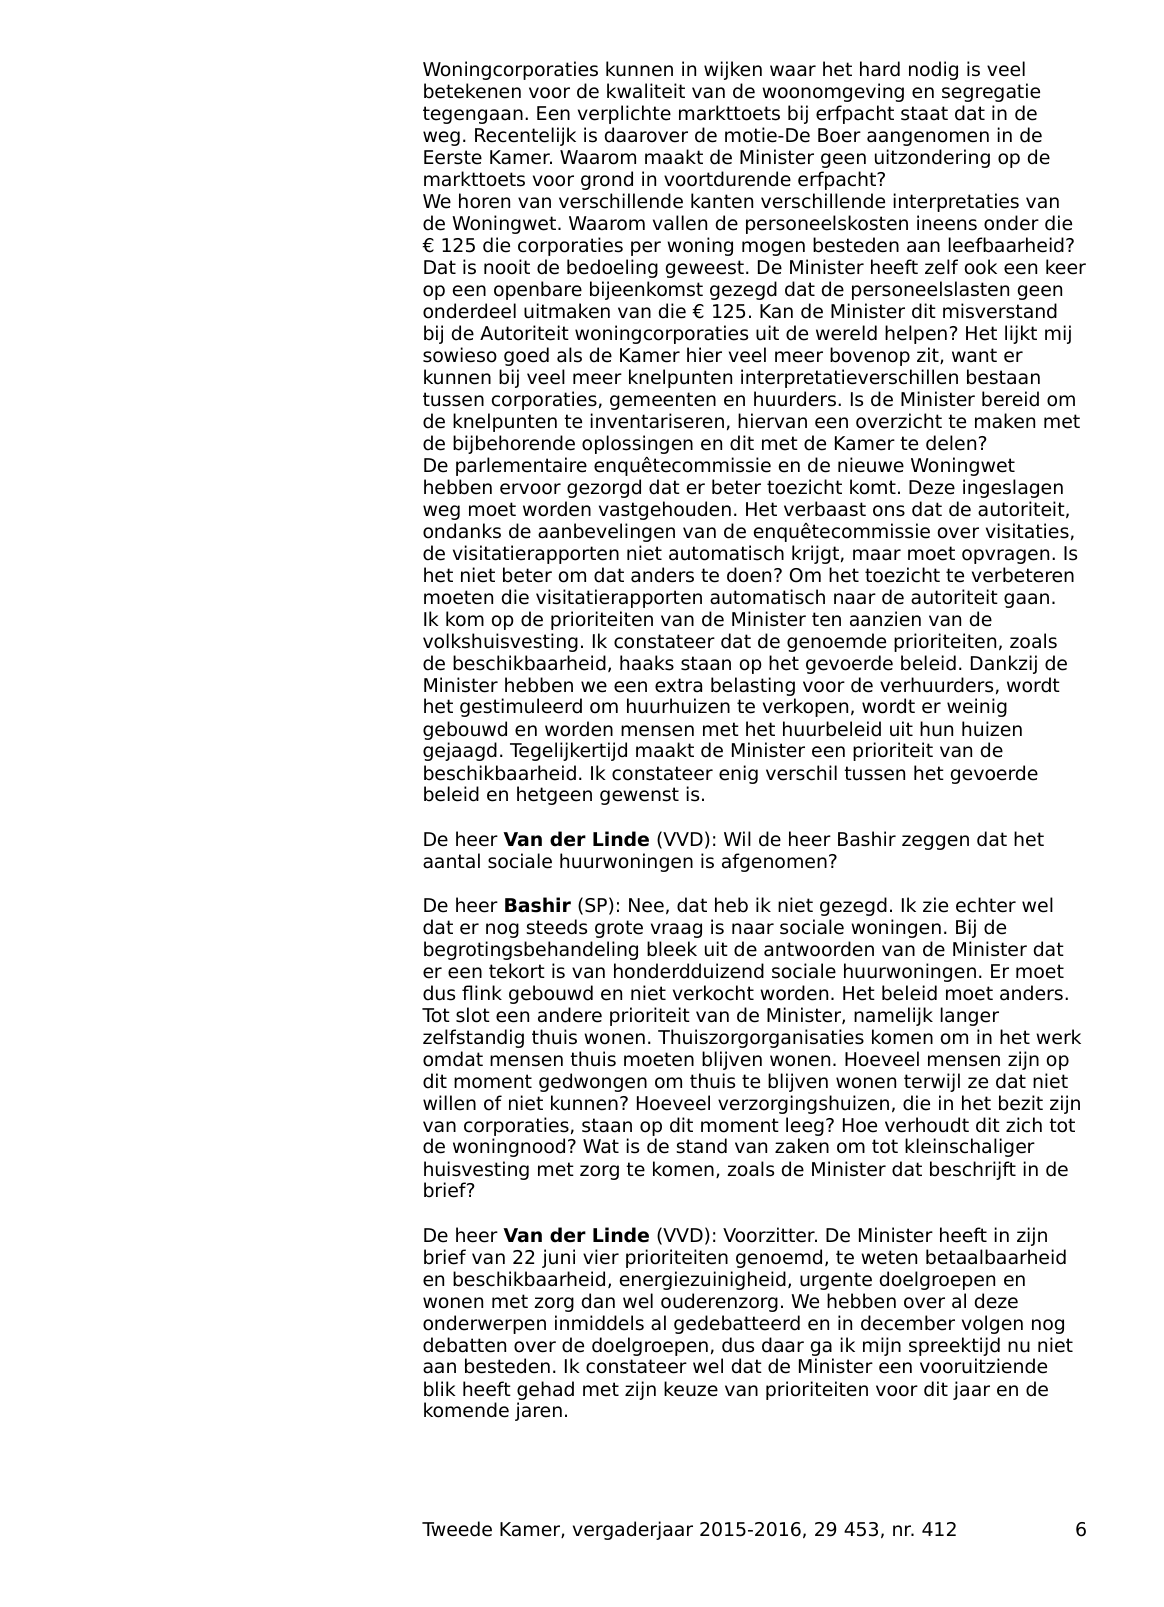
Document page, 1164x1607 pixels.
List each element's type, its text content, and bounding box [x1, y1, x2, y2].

text De parlementaire enquêtecommissie en de nieuwe Woningwet hebben ervoor gezorgd dat er beter toezicht komt. Deze ingeslagen weg moet worden vastgehouden. Het verbaast ons dat de autoriteit, ondanks de aanbevelingen van de enquêtecommissie over visitaties, de visitatierapporten niet automatisch krijgt, maar moet opvragen. Is het niet beter om dat anders te doen? Om het toezicht te verbeteren moeten die visitatierapporten automatisch naar de autoriteit gaan. [422, 455, 1087, 608]
text Woningcorporaties kunnen in wijken waar het hard nodig is veel betekenen voor de kwaliteit van de woonomgeving en segregatie tegengaan. Een verplichte markttoets bij erfpacht staat dat in de weg. Recentelijk is daarover de motie-De Boer aangenomen in de Eerste Kamer. Waarom maakt de Minister geen uitzondering op de markttoets voor grond in voortdurende erfpacht? [422, 59, 1087, 191]
text Ik kom op de prioriteiten van de Minister ten aanzien van de volkshuisvesting. Ik constateer dat de genoemde prioriteiten, zoals de beschikbaarheid, haaks staan op het gevoerde beleid. Dankzij de Minister hebben we een extra belasting voor de verhuurders, wordt het gestimuleerd om huurhuizen te verkopen, wordt er weinig gebouwd en worden mensen met het huurbeleid uit hun huizen gejaagd. Tegelijkertijd maakt de Minister een prioriteit van de beschikbaarheid. Ik constateer enig verschil tussen het gevoerde beleid en hetgeen gewenst is. [422, 608, 1087, 806]
text We horen van verschillende kanten verschillende interpretaties van de Woningwet. Waarom vallen de personeelskosten ineens onder die € 125 die corporaties per woning mogen besteden aan leefbaarheid? Dat is nooit de bedoeling geweest. De Minister heeft zelf ook een keer op een openbare bijeenkomst gezegd dat de personeelslasten geen onderdeel uitmaken van die € 125. Kan de Minister dit misverstand bij de Autoriteit woningcorporaties uit de wereld helpen? Het lijkt mij sowieso goed als de Kamer hier veel meer bovenop zit, want er kunnen bij veel meer knelpunten interpretatieverschillen bestaan tussen corporaties, gemeenten en huurders. Is de Minister bereid om de knelpunten te inventariseren, hiervan een overzicht te maken met de bijbehorende oplossingen en dit met de Kamer te delen? [422, 191, 1087, 455]
text De heer Van der Linde (VVD): Wil de heer Bashir zeggen dat het aantal sociale huurwoningen is afgenomen? [422, 828, 1087, 872]
text Tot slot een andere prioriteit van de Minister, namelijk langer zelfstandig thuis wonen. Thuiszorgorganisaties komen om in het werk omdat mensen thuis moeten blijven wonen. Hoeveel mensen zijn op dit moment gedwongen om thuis te blijven wonen terwijl ze dat niet willen of niet kunnen? Hoeveel verzorgingshuizen, die in het bezit zijn van corporaties, staan op dit moment leeg? Hoe verhoudt dit zich tot de woningnood? Wat is de stand van zaken om tot kleinschaliger huisvesting met zorg te komen, zoals de Minister dat beschrijft in de brief? [422, 1004, 1087, 1202]
text De heer Bashir (SP): Nee, dat heb ik niet gezegd. Ik zie echter wel dat er nog steeds grote vraag is naar sociale woningen. Bij de begrotingsbehandeling bleek uit de antwoorden van de Minister dat er een tekort is van honderdduizend sociale huurwoningen. Er moet dus flink gebouwd en niet verkocht worden. Het beleid moet anders. [422, 895, 1087, 1004]
text De heer Van der Linde (VVD): Voorzitter. De Minister heeft in zijn brief van 22 juni vier prioriteiten genoemd, te weten betaalbaarheid en beschikbaarheid, energiezuinigheid, urgente doelgroepen en wonen met zorg dan wel ouderenzorg. We hebben over al deze onderwerpen inmiddels al gedebatteerd en in december volgen nog debatten over de doelgroepen, dus daar ga ik mijn spreektijd nu niet aan besteden. Ik constateer wel dat de Minister een vooruitziende blik heeft gehad met zijn keuze van prioriteiten voor dit jaar en de komende jaren. [422, 1224, 1087, 1422]
